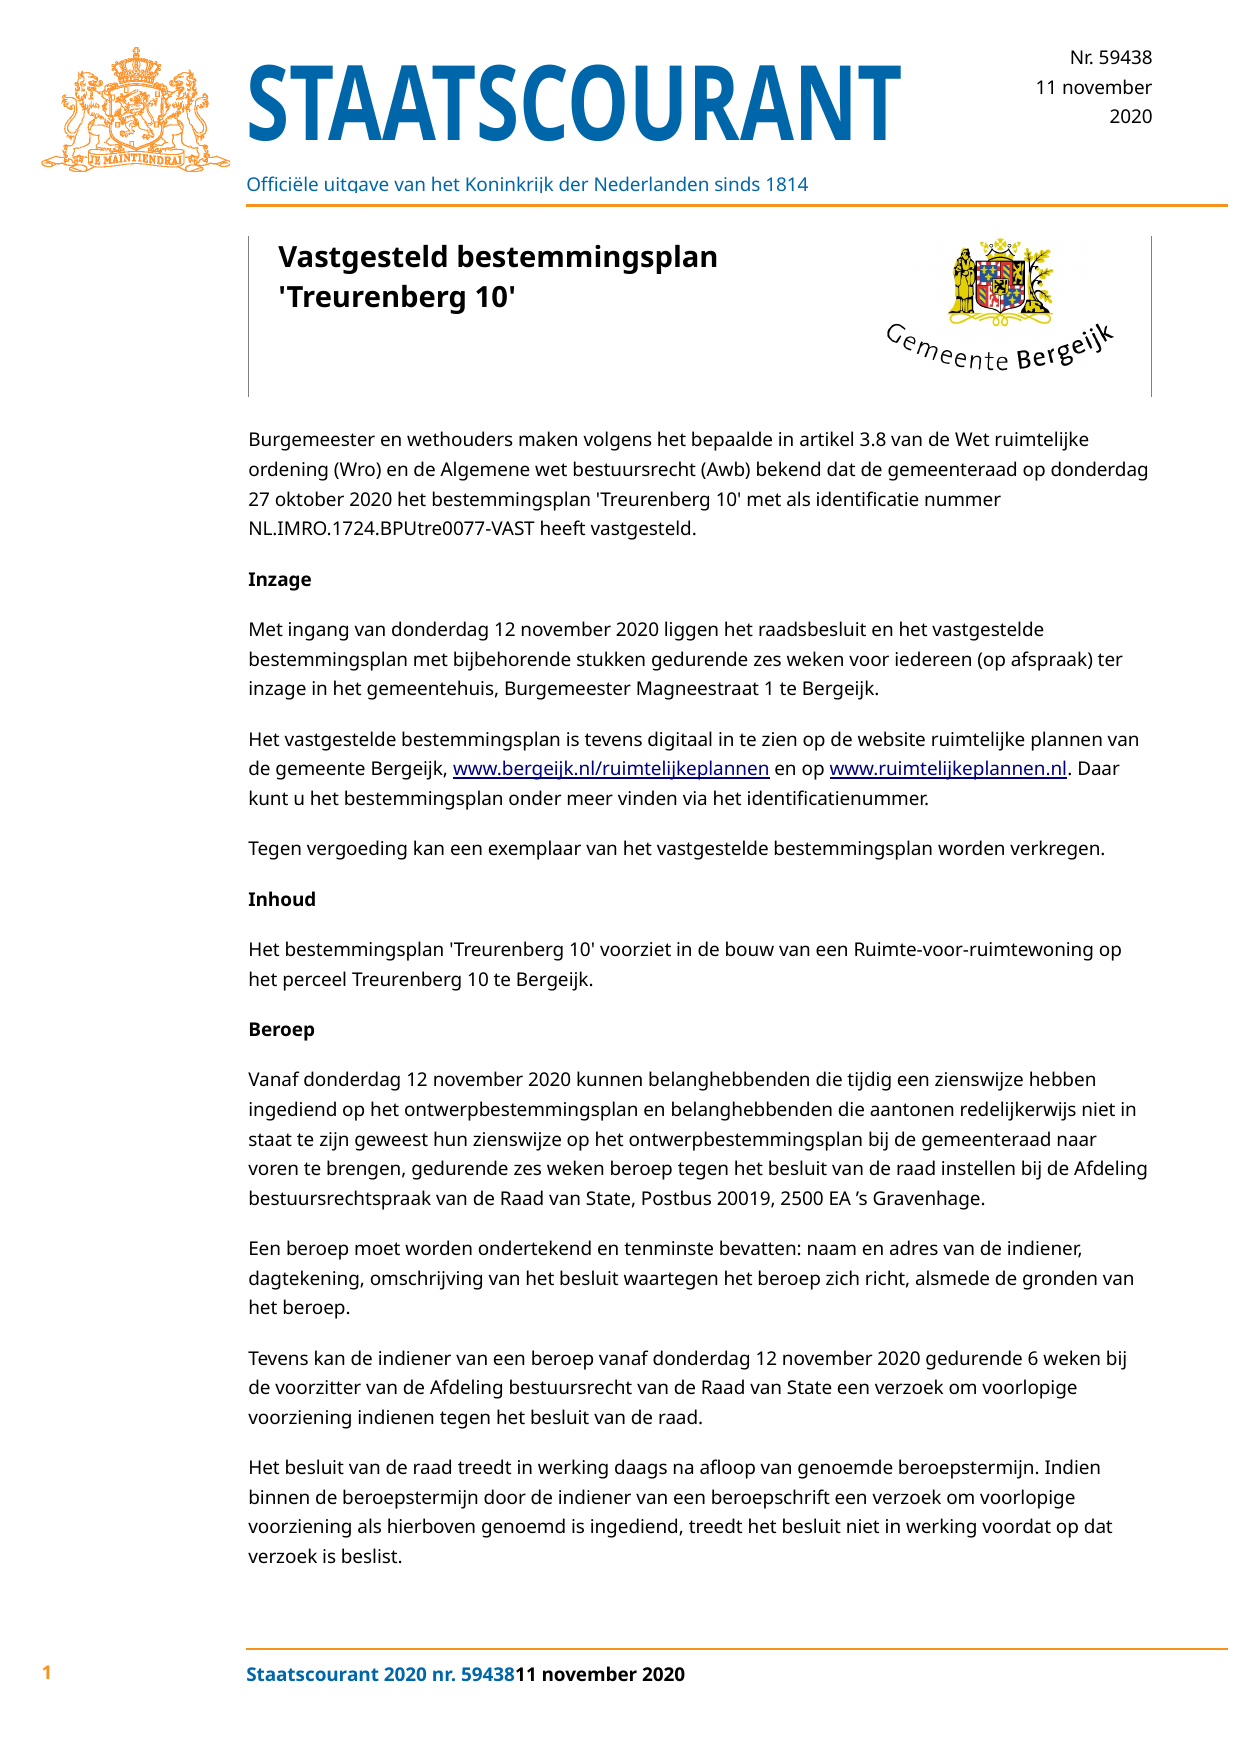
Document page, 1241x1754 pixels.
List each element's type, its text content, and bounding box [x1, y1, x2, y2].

table_header Vastgesteld bestemmingsplan 'Treurenberg 10' [249, 236, 850, 397]
text Inzage [248, 566, 1152, 592]
text Het bestemmingsplan 'Treurenberg 10' voorziet in de bouw van een Ruimte-voor-ruimtewoning op het perceel Treurenberg 10 te Bergeijk. [248, 936, 1152, 992]
text Het vastgestelde bestemmingsplan is tevens digitaal in te zien op de website ruimtelijke plannen van de gemeente Bergeijk, www.bergeijk.nl/ruimtelijkeplannen en op www.ruimtelijkeplannen.nl. Daar kunt u het bestemmingsplan onder meer vinden via het identificatienummer. [248, 726, 1152, 811]
text Tevens kan de indiener van een beroep vanaf donderdag 12 november 2020 gedurende 6 weken bij de voorzitter van de Afdeling bestuursrecht van de Raad van State een verzoek om voorlopige voorziening indienen tegen het besluit van de raad. [248, 1345, 1152, 1430]
text Beroep [248, 1016, 1152, 1042]
text Met ingang van donderdag 12 november 2020 liggen het raadsbesluit en het vastgestelde bestemmingsplan met bijbehorende stukken gedurende zes weken voor iedereen (op afspraak) ter inzage in het gemeentehuis, Burgemeester Magneestraat 1 te Bergeijk. [248, 616, 1152, 701]
picture [882, 236, 1119, 372]
text Burgemeester en wethouders maken volgens het bepaalde in artikel 3.8 van de Wet ruimtelijke ordening (Wro) en de Algemene wet bestuursrecht (Awb) bekend dat de gemeenteraad op donderdag 27 oktober 2020 het bestemmingsplan 'Treurenberg 10' met als identificatie nummer NL.IMRO.1724.BPUtre0077-VAST heeft vastgesteld. [248, 427, 1152, 541]
text Vanaf donderdag 12 november 2020 kunnen belanghebbenden die tijdig een zienswijze hebben ingediend op het ontwerpbestemmingsplan en belanghebbenden die aantonen redelijkerwijs niet in staat te zijn geweest hun zienswijze op het ontwerpbestemmingsplan bij de gemeenteraad naar voren te brengen, gedurende zes weken beroep tegen het besluit van de raad instellen bij de Afdeling bestuursrechtspraak van de Raad van State, Postbus 20019, 2500 EA ’s Gravenhage. [248, 1067, 1152, 1211]
text Het besluit van de raad treedt in werking daags na afloop van genoemde beroepstermijn. Indien binnen de beroepstermijn door de indiener van een beroepschrift een verzoek om voorlopige voorziening als hierboven genoemd is ingediend, treedt het besluit niet in werking voordat op dat verzoek is beslist. [248, 1454, 1152, 1569]
text Inhoud [248, 886, 1152, 912]
text Tegen vergoeding kan een exemplaar van het vastgestelde bestemmingsplan worden verkregen. [248, 835, 1152, 861]
text Een beroep moet worden ondertekend en tenminste bevatten: naam en adres van de indiener, dagtekening, omschrijving van het besluit waartegen het beroep zich richt, alsmede de gronden van het beroep. [248, 1235, 1152, 1320]
picture [41, 47, 231, 172]
table_header [850, 236, 1151, 397]
